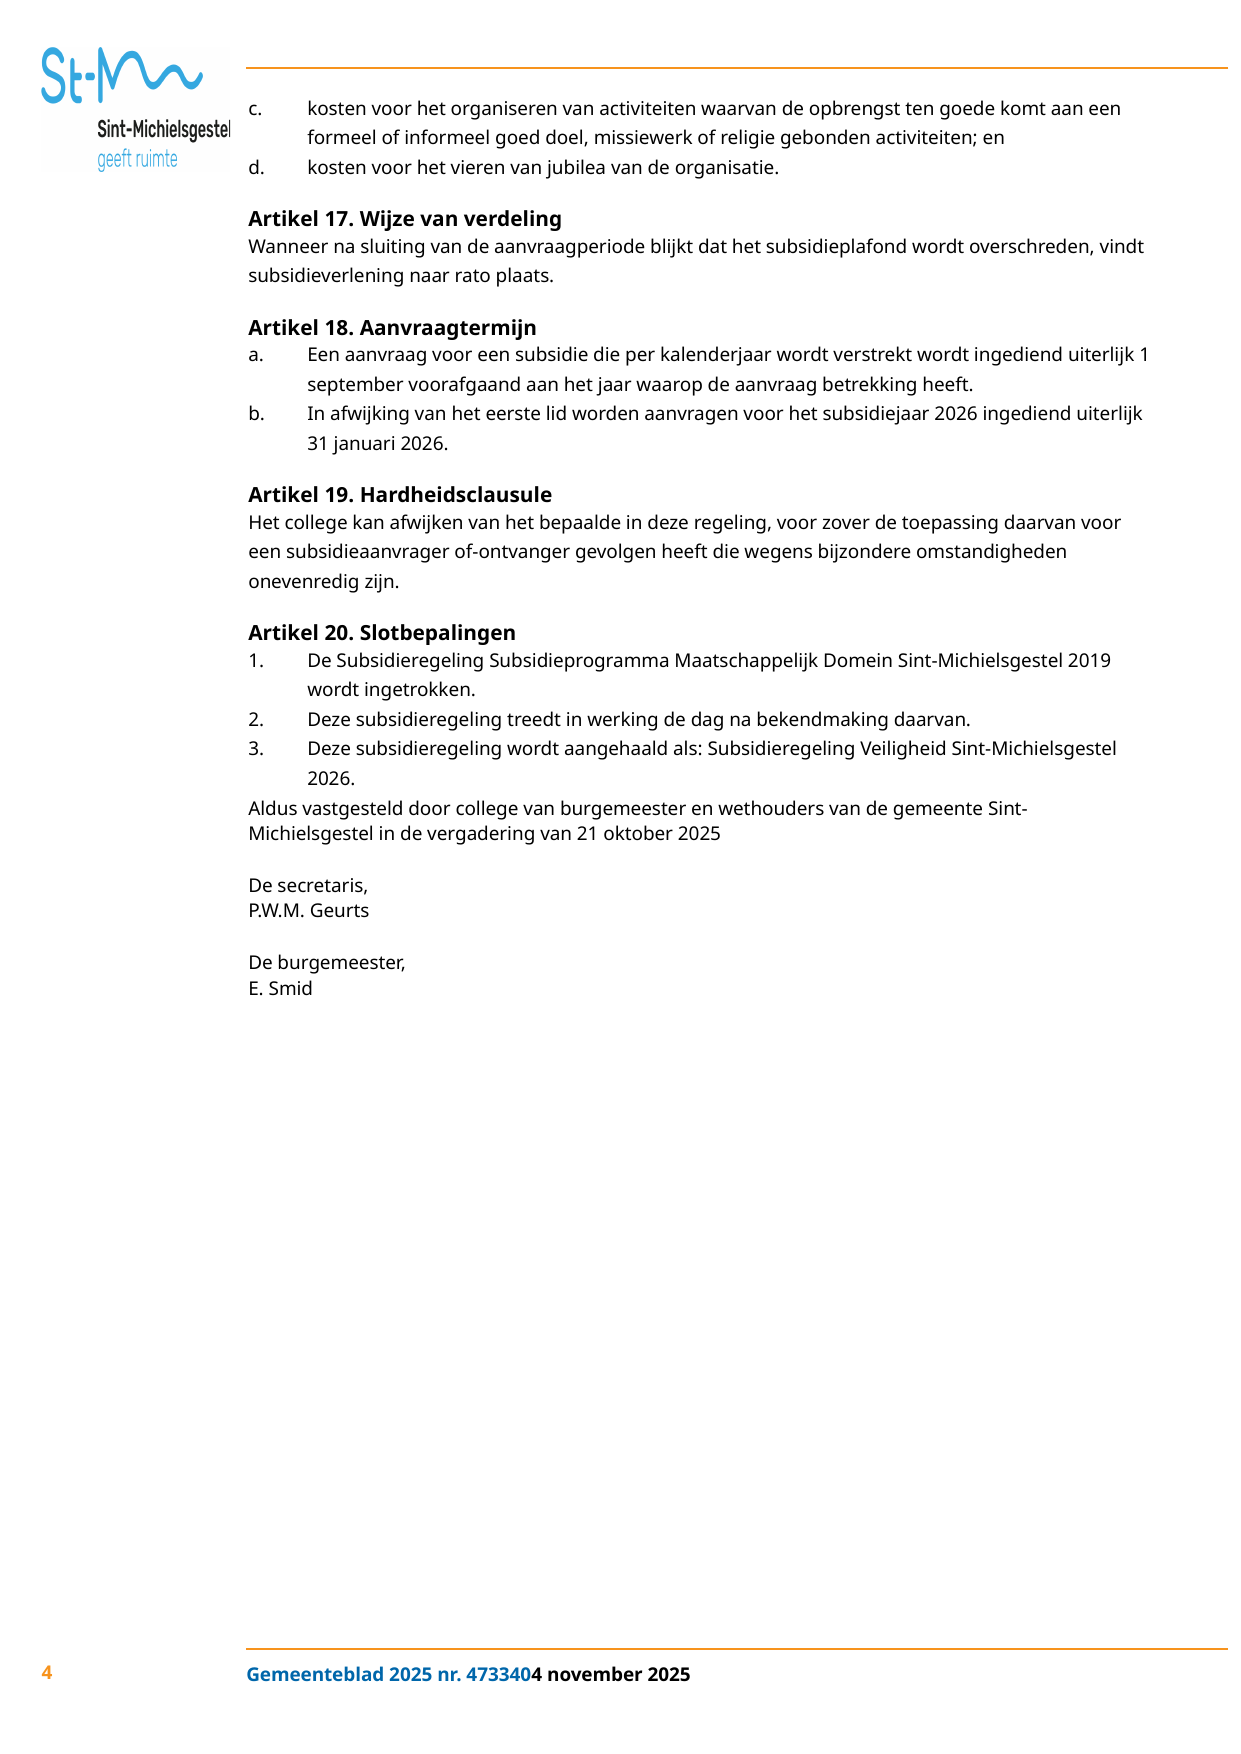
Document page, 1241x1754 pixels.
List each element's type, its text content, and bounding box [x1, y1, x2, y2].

list Deze subsidieregeling wordt aangehaald als: Subsidieregeling Veiligheid Sint-Michielsgestel 2026. [248, 736, 1152, 791]
list Een aanvraag voor een subsidie die per kalenderjaar wordt verstrekt wordt ingediend uiterlijk 1 september voorafgaand aan het jaar waarop de aanvraag betrekking heeft. [248, 341, 1152, 397]
list In afwijking van het eerste lid worden aanvragen voor het subsidiejaar 2026 ingediend uiterlijk 31 januari 2026. [248, 400, 1152, 456]
picture [41, 47, 231, 172]
text Wanneer na sluiting van de aanvraagperiode blijkt dat het subsidieplafond wordt overschreden, vindt subsidieverlening naar rato plaats. [248, 233, 1152, 288]
text Artikel 18. Aanvraagtermijn [248, 313, 1152, 341]
text Artikel 19. Hardheidsclausule [248, 480, 1152, 509]
text Het college kan afwijken van het bepaalde in deze regeling, voor zover de toepassing daarvan voor een subsidieaanvrager of-ontvanger gevolgen heeft die wegens bijzondere omstandigheden onevenredig zijn. [248, 509, 1152, 594]
list Deze subsidieregeling treedt in werking de dag na bekendmaking daarvan. [248, 706, 1152, 732]
text Aldus vastgesteld door college van burgemeester en wethouders van de gemeente Sint-Michielsgestel in de vergadering van 21 oktober 2025 [248, 795, 1152, 846]
text Artikel 20. Slotbepalingen [248, 618, 1152, 647]
text P.W.M. Geurts [248, 898, 1152, 923]
text De secretaris, [248, 872, 1152, 898]
text E. Smid [248, 975, 1152, 1001]
text Artikel 17. Wijze van verdeling [248, 204, 1152, 233]
list kosten voor het organiseren van activiteiten waarvan de opbrengst ten goede komt aan een formeel of informeel goed doel, missiewerk of religie gebonden activiteiten; en [248, 95, 1152, 150]
list kosten voor het vieren van jubilea van de organisatie. [248, 154, 1152, 180]
text De burgemeester, [248, 949, 1152, 975]
list De Subsidieregeling Subsidieprogramma Maatschappelijk Domein Sint-Michielsgestel 2019 wordt ingetrokken. [248, 647, 1152, 702]
